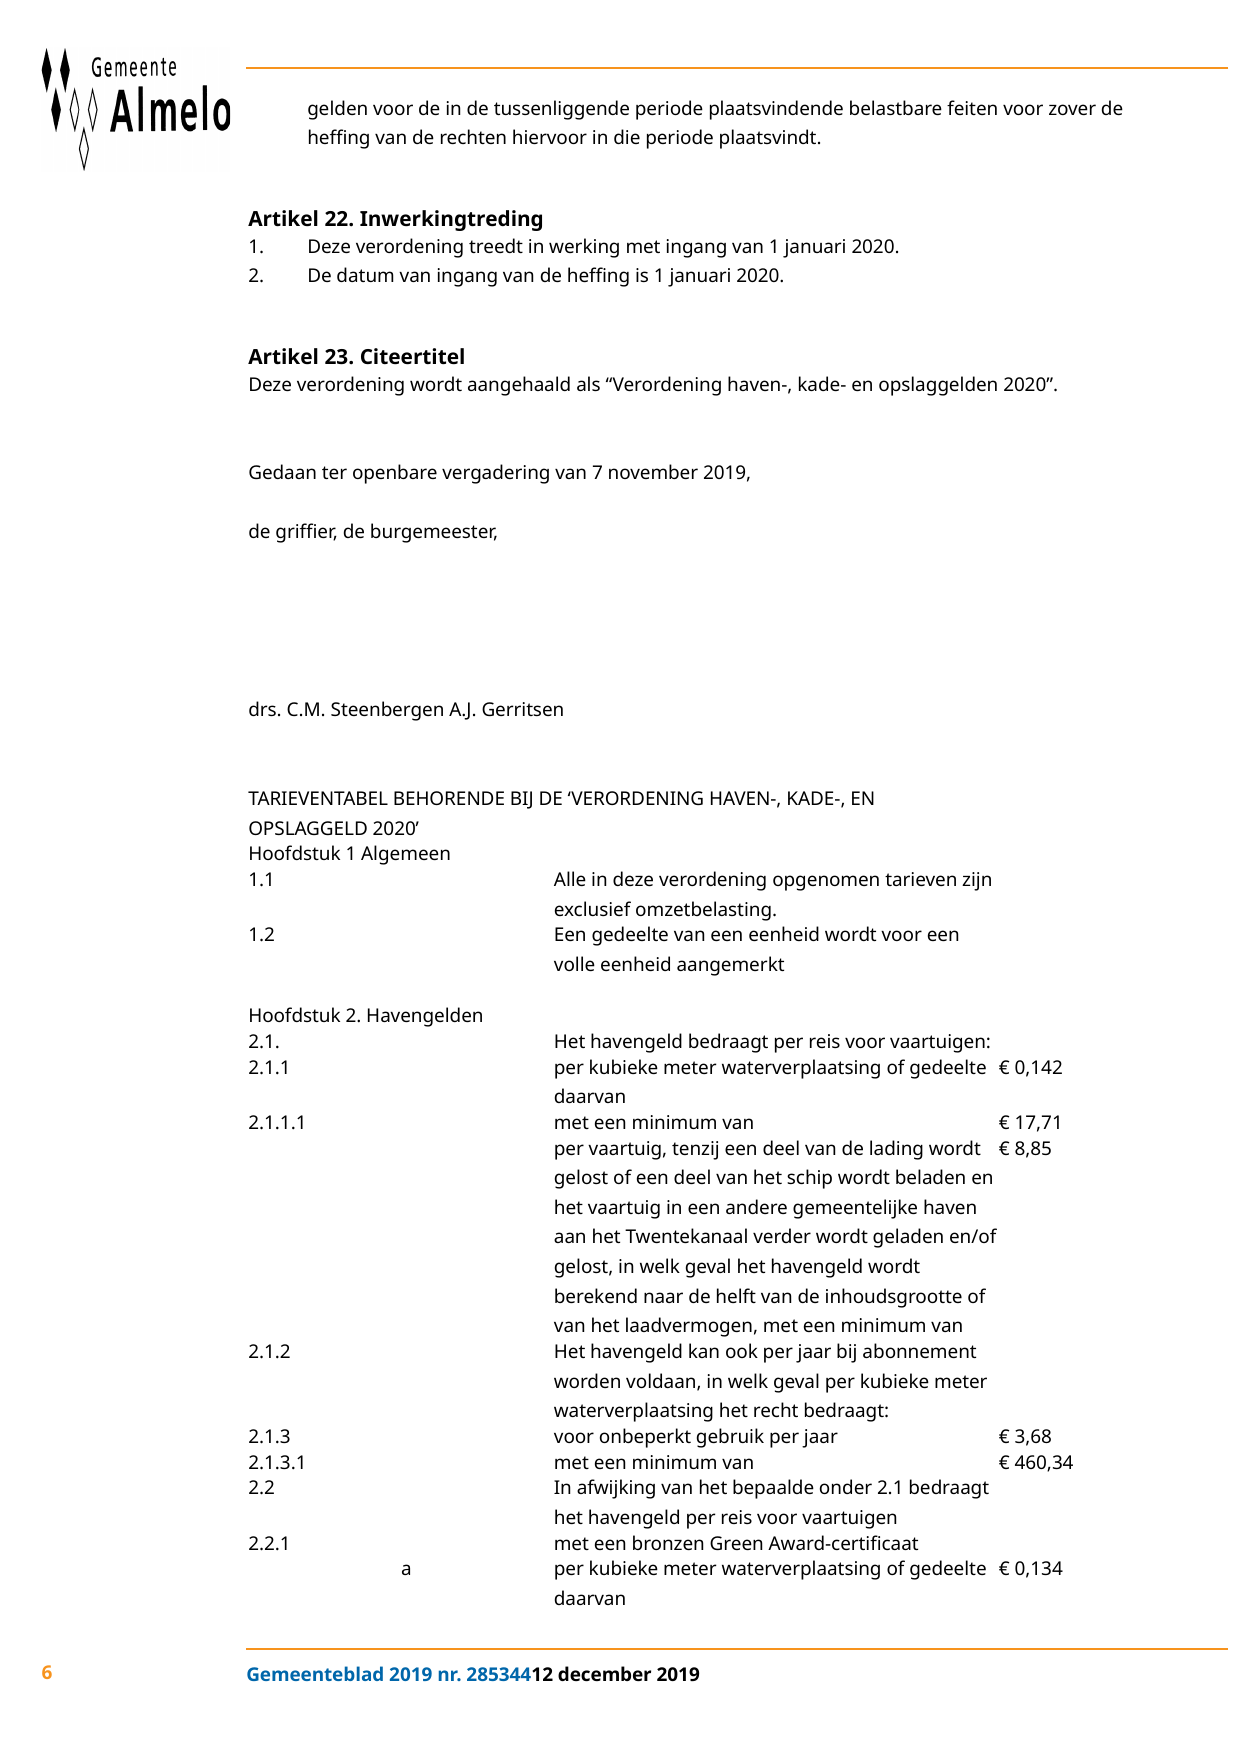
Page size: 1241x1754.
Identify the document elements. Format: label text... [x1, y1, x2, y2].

table_cell [401, 1423, 554, 1449]
table_cell [401, 1338, 554, 1423]
table_cell per vaartuig, tenzij een deel van de lading wordt gelost of een deel van het schip wordt beladen en het vaartuig in een andere gemeentelijke haven aan het Twentekanaal verder wordt geladen en/of gelost, in welk geval het havengeld wordt berekend naar de helft van de inhoudsgrootte of van het laadvermogen, met een minimum van [554, 1135, 999, 1338]
picture [41, 47, 231, 172]
table_cell 2.1. [248, 1028, 401, 1054]
table_cell [401, 1475, 554, 1530]
table_cell Hoofdstuk 1 Algemeen [248, 840, 999, 866]
table_cell met een minimum van [554, 1109, 999, 1135]
table_cell Alle in deze verordening opgenomen tarieven zijn exclusief omzetbelasting. [554, 866, 999, 921]
table_cell 2.1.3.1 [248, 1449, 401, 1474]
table_cell Het havengeld bedraagt per reis voor vaartuigen: [554, 1028, 999, 1054]
list Deze verordening treedt in werking met ingang van 1 januari 2020. [248, 233, 1152, 258]
table_cell per kubieke meter waterverplaatsing of gedeelte daarvan [554, 1556, 999, 1611]
table_cell € 8,85 [999, 1135, 1152, 1338]
table_cell [999, 1475, 1152, 1530]
table_cell € 0,134 [999, 1556, 1152, 1611]
table_cell [999, 1530, 1152, 1556]
table_cell [554, 977, 999, 1002]
table_cell In afwijking van het bepaalde onder 2.1 bedraagt het havengeld per reis voor vaartuigen [554, 1475, 999, 1530]
table_cell € 0,142 [999, 1054, 1152, 1109]
table_cell [999, 866, 1152, 921]
table_cell [401, 977, 554, 1002]
table_cell € 460,34 [999, 1449, 1152, 1474]
table_cell voor onbeperkt gebruik per jaar [554, 1423, 999, 1449]
table_cell [999, 977, 1152, 1002]
text Gedaan ter openbare vergadering van 7 november 2019, [248, 459, 1152, 485]
table_cell € 3,68 [999, 1423, 1152, 1449]
table_cell [401, 1109, 554, 1135]
table_cell [401, 1028, 554, 1054]
table_cell 2.2 [248, 1475, 401, 1530]
table_cell [999, 840, 1152, 866]
table_cell [999, 1003, 1152, 1028]
text Artikel 22. Inwerkingtreding [248, 204, 1152, 233]
table_header TARIEVENTABEL BEHORENDE BIJ DE ‘VERORDENING HAVEN-, KADE-, EN OPSLAGGELD 2020’ [248, 785, 999, 840]
table_cell 2.1.2 [248, 1338, 401, 1423]
text Deze verordening wordt aangehaald als “Verordening haven-, kade- en opslaggelden 2020”. [248, 371, 1152, 397]
table_cell [401, 1135, 554, 1338]
text drs. C.M. Steenbergen A.J. Gerritsen [248, 696, 1152, 722]
table_cell [248, 1135, 401, 1338]
table_cell [999, 921, 1152, 977]
table_cell Het havengeld kan ook per jaar bij abonnement worden voldaan, in welk geval per kubieke meter waterverplaatsing het recht bedraagt: [554, 1338, 999, 1423]
table_cell [248, 1556, 401, 1611]
table_cell 1.1 [248, 866, 401, 921]
table_header [999, 785, 1152, 840]
table_cell Een gedeelte van een eenheid wordt voor een volle eenheid aangemerkt [554, 921, 999, 977]
table_cell a [401, 1556, 554, 1611]
table_cell [401, 1449, 554, 1474]
table_cell [999, 1028, 1152, 1054]
table_cell 1.2 [248, 921, 401, 977]
table_cell [401, 921, 554, 977]
table_cell 2.1.1 [248, 1054, 401, 1109]
table_cell 2.1.1.1 [248, 1109, 401, 1135]
table_cell 2.2.1 [248, 1530, 401, 1556]
table_cell met een bronzen Green Award-certificaat [554, 1530, 999, 1556]
table_cell [401, 866, 554, 921]
list gelden voor de in de tussenliggende periode plaatsvindende belastbare feiten voor zover de heffing van de rechten hiervoor in die periode plaatsvindt. [248, 95, 1152, 150]
text de griffier, de burgemeester, [248, 519, 1152, 544]
table_cell per kubieke meter waterverplaatsing of gedeelte daarvan [554, 1054, 999, 1109]
table_cell [401, 1530, 554, 1556]
text Artikel 23. Citeertitel [248, 342, 1152, 371]
table_cell [999, 1338, 1152, 1423]
table_cell € 17,71 [999, 1109, 1152, 1135]
table_cell [401, 1054, 554, 1109]
list De datum van ingang van de heffing is 1 januari 2020. [248, 262, 1152, 288]
table_cell met een minimum van [554, 1449, 999, 1474]
table_cell 2.1.3 [248, 1423, 401, 1449]
table_cell [248, 977, 401, 1002]
table_cell Hoofdstuk 2. Havengelden [248, 1003, 999, 1028]
